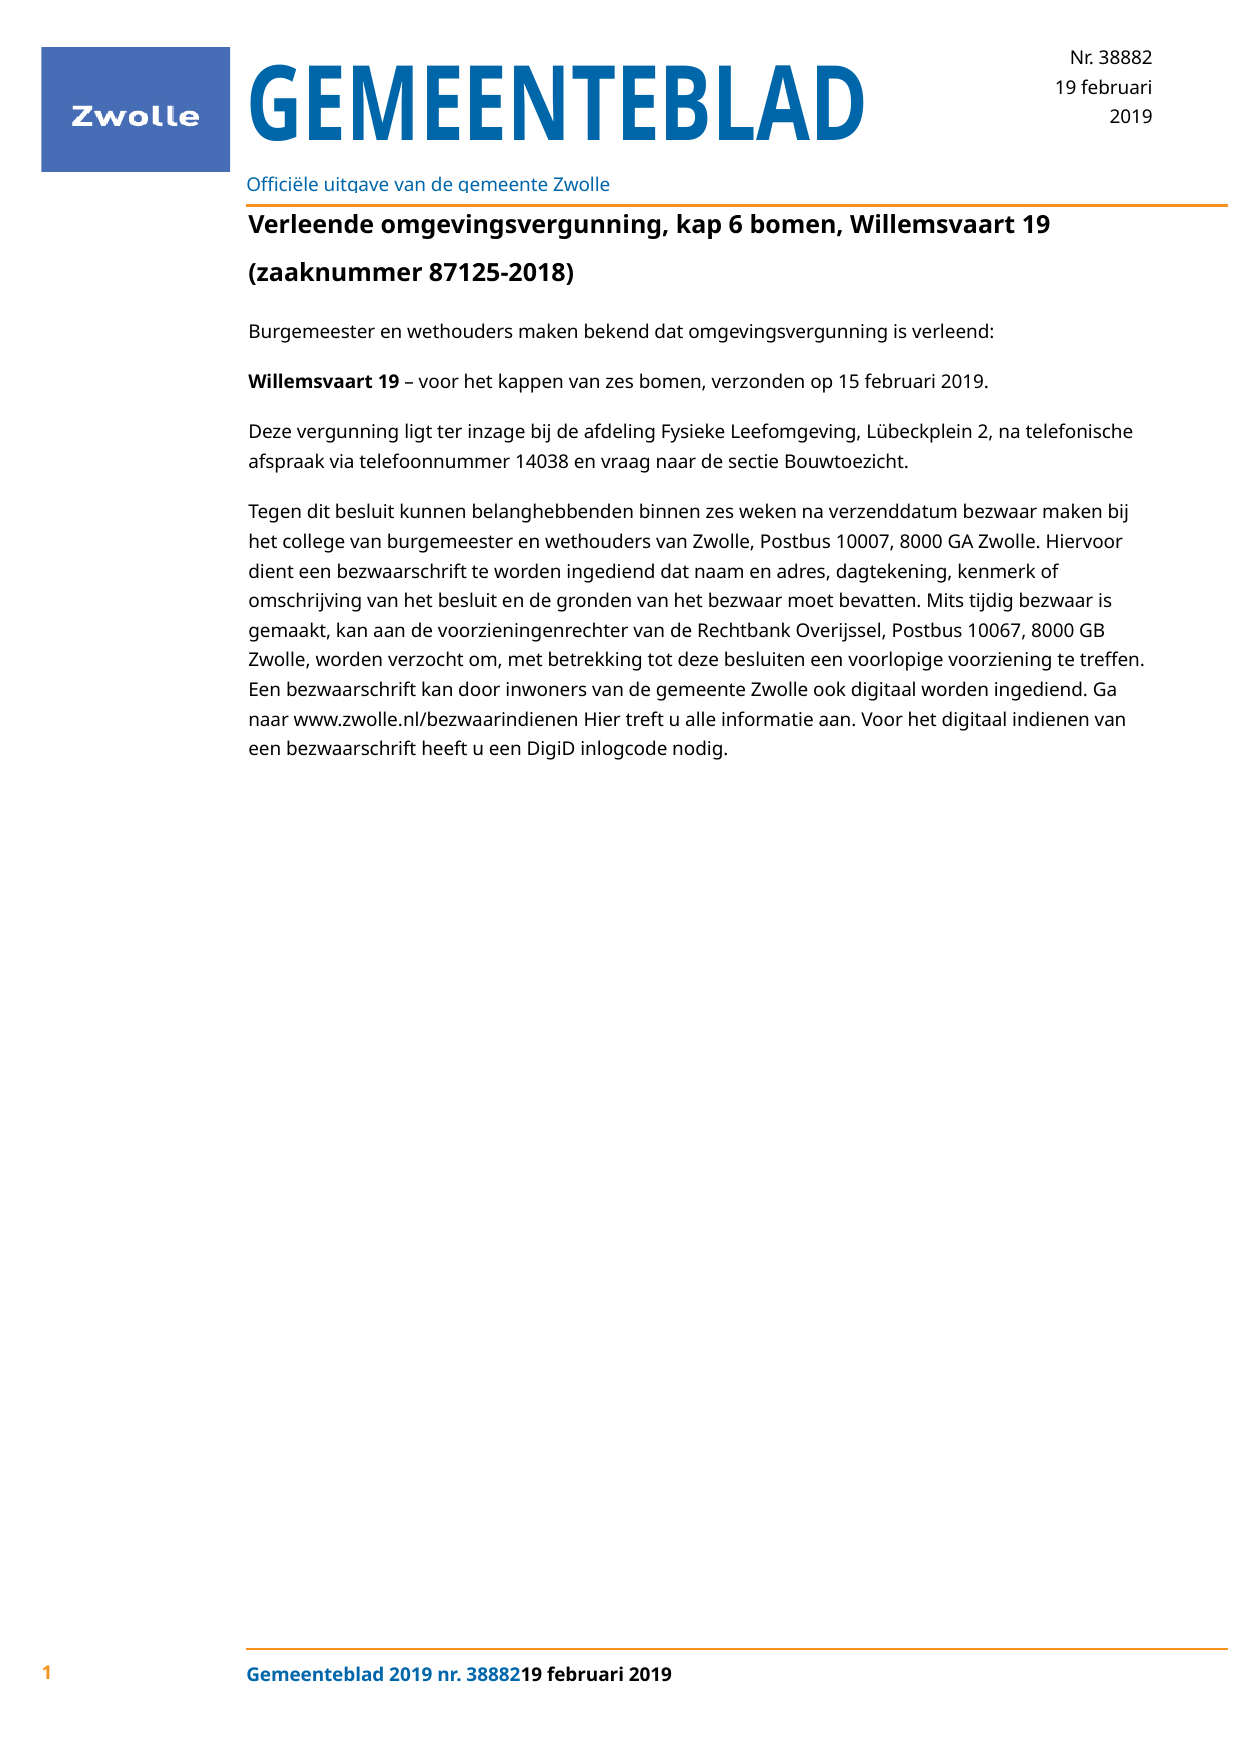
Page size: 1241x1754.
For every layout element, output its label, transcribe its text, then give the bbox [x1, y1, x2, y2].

text Verleende omgevingsvergunning, kap 6 bomen, Willemsvaart 19 (zaaknummer 87125-2018) [248, 207, 1152, 288]
text Deze vergunning ligt ter inzage bij de afdeling Fysieke Leefomgeving, Lübeckplein 2, na telefonische afspraak via telefoonnummer 14038 en vraag naar de sectie Bouwtoezicht. [248, 419, 1152, 474]
text Burgemeester en wethouders maken bekend dat omgevingsvergunning is verleend: [248, 318, 1152, 344]
text Tegen dit besluit kunnen belanghebbenden binnen zes weken na verzenddatum bezwaar maken bij het college van burgemeester en wethouders van Zwolle, Postbus 10007, 8000 GA Zwolle. Hiervoor dient een bezwaarschrift te worden ingediend dat naam en adres, dagtekening, kenmerk of omschrijving van het besluit en de gronden van het bezwaar moet bevatten. Mits tijdig bezwaar is gemaakt, kan aan de voorzieningenrechter van de Rechtbank Overijssel, Postbus 10067, 8000 GB Zwolle, worden verzocht om, met betrekking tot deze besluiten een voorlopige voorziening te treffen. Een bezwaarschrift kan door inwoners van de gemeente Zwolle ook digitaal worden ingediend. Ga naar www.zwolle.nl/bezwaarindienen Hier treft u alle informatie aan. Voor het digitaal indienen van een bezwaarschrift heeft u een DigiD inlogcode nodig. [248, 499, 1152, 761]
text Willemsvaart 19 – voor het kappen van zes bomen, verzonden op 15 februari 2019. [248, 368, 1152, 394]
picture [41, 47, 231, 172]
